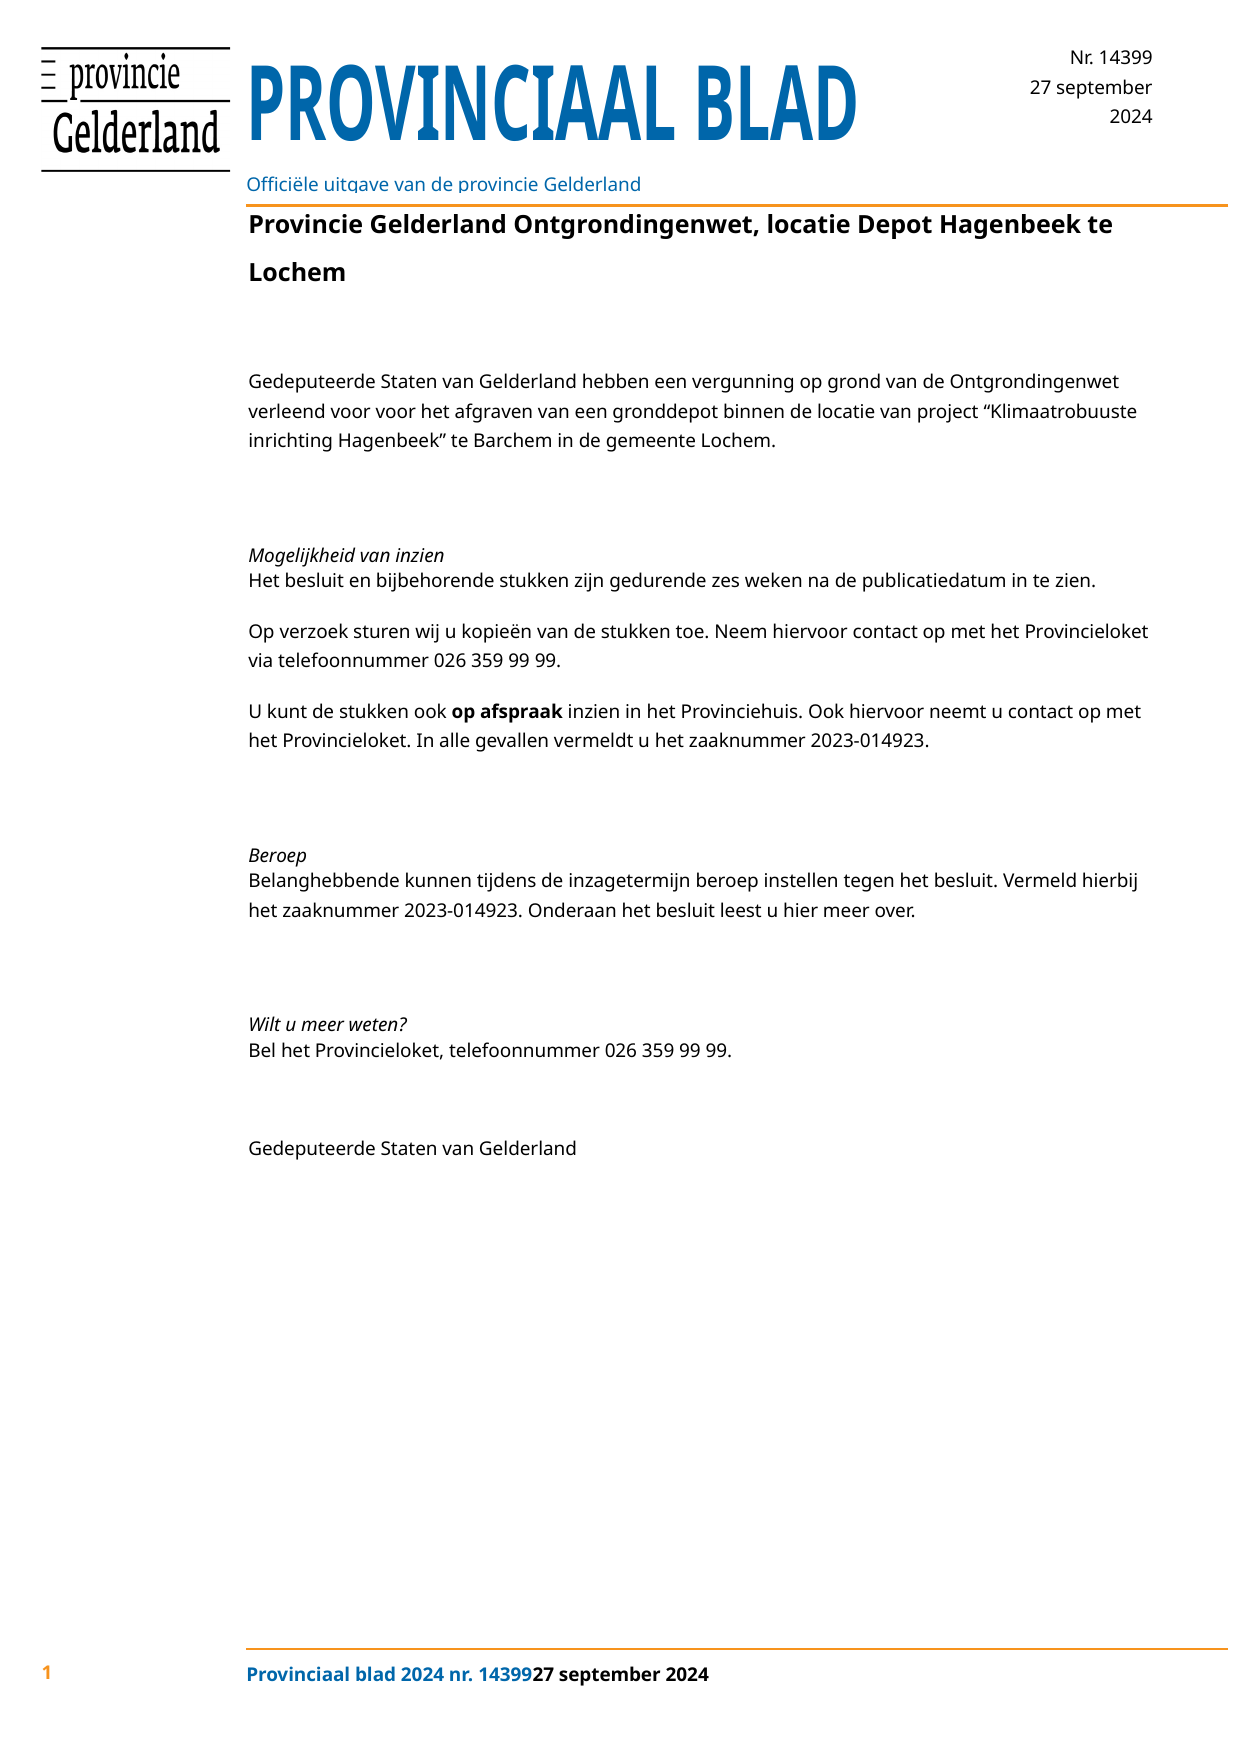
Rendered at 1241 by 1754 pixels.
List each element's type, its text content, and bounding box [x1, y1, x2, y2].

text U kunt de stukken ook op afspraak inzien in het Provinciehuis. Ook hiervoor neemt u contact op met het Provincieloket. In alle gevallen vermeldt u het zaaknummer 2023-014923. [248, 698, 1152, 753]
text Beroep [248, 842, 1152, 868]
text Het besluit en bijbehorende stukken zijn gedurende zes weken na de publicatiedatum in te zien. [248, 568, 1152, 593]
text Mogelijkheid van inzien [248, 542, 1152, 568]
text Gedeputeerde Staten van Gelderland hebben een vergunning op grond van de Ontgrondingenwet verleend voor voor het afgraven van een gronddepot binnen de locatie van project “Klimaatrobuuste inrichting Hagenbeek” te Barchem in de gemeente Lochem. [248, 368, 1152, 453]
picture [41, 47, 231, 172]
text Belanghebbende kunnen tijdens de inzagetermijn beroep instellen tegen het besluit. Vermeld hierbij het zaaknummer 2023-014923. Onderaan het besluit leest u hier meer over. [248, 868, 1152, 923]
text Provincie Gelderland Ontgrondingenwet, locatie Depot Hagenbeek te Lochem [248, 207, 1152, 288]
text Wilt u meer weten? [248, 1012, 1152, 1037]
text Op verzoek sturen wij u kopieën van de stukken toe. Neem hiervoor contact op met het Provincieloket via telefoonnummer 026 359 99 99. [248, 618, 1152, 673]
text Gedeputeerde Staten van Gelderland [248, 1136, 1152, 1161]
text Bel het Provincieloket, telefoonnummer 026 359 99 99. [248, 1037, 1152, 1063]
